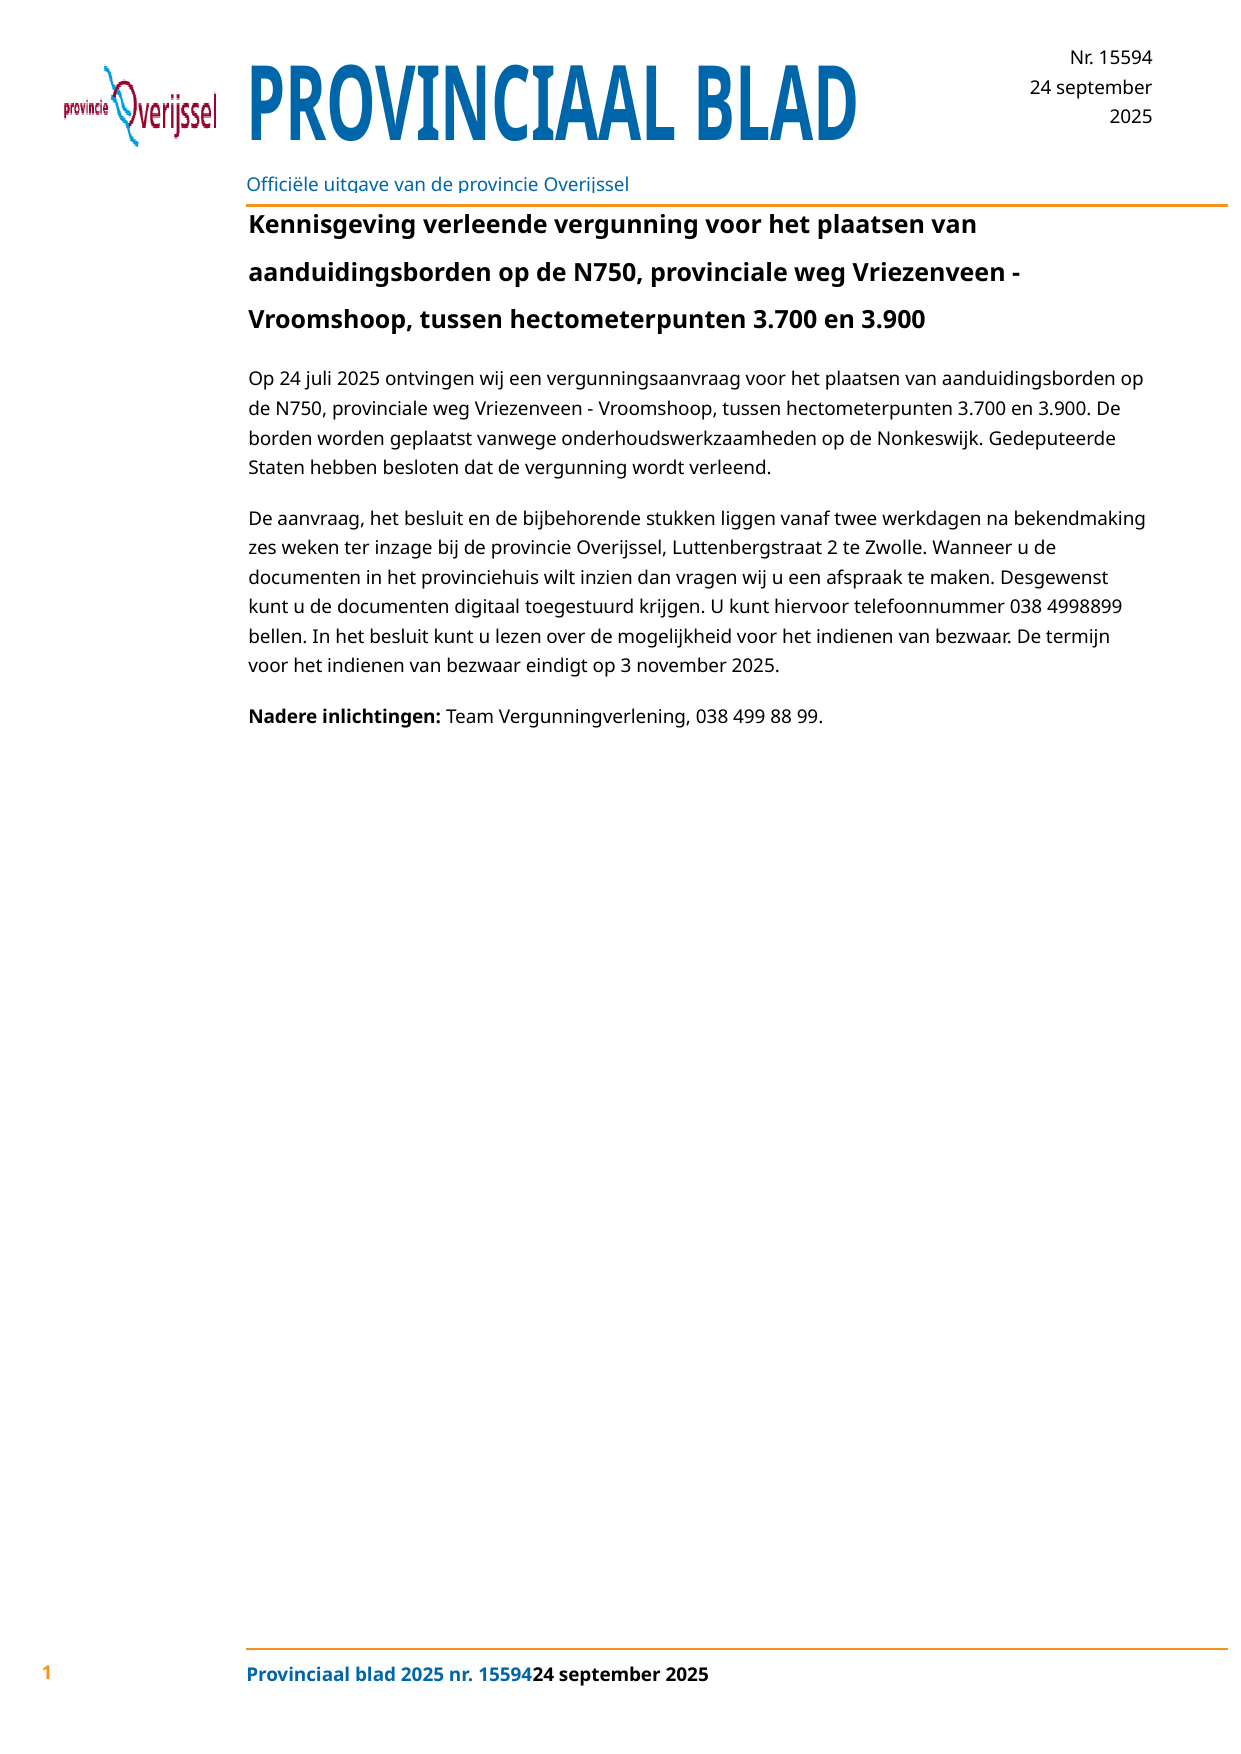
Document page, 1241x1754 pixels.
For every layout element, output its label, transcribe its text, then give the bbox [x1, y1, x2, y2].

text De aanvraag, het besluit en de bijbehorende stukken liggen vanaf twee werkdagen na bekendmaking zes weken ter inzage bij de provincie Overijssel, Luttenbergstraat 2 te Zwolle. Wanneer u de documenten in het provinciehuis wilt inzien dan vragen wij u een afspraak te maken. Desgewenst kunt u de documenten digitaal toegestuurd krijgen. U kunt hiervoor telefoonnummer 038 4998899 bellen. In het besluit kunt u lezen over de mogelijkheid voor het indienen van bezwaar. De termijn voor het indienen van bezwaar eindigt op 3 november 2025. [248, 505, 1152, 678]
text Op 24 juli 2025 ontvingen wij een vergunningsaanvraag voor het plaatsen van aanduidingsborden op de N750, provinciale weg Vriezenveen - Vroomshoop, tussen hectometerpunten 3.700 en 3.900. De borden worden geplaatst vanwege onderhoudswerkzaamheden op de Nonkeswijk. Gedeputeerde Staten hebben besloten dat de vergunning wordt verleend. [248, 366, 1152, 480]
text Nadere inlichtingen: Team Vergunningverlening, 038 499 88 99. [248, 703, 1152, 729]
picture [41, 47, 231, 172]
text Kennisgeving verleende vergunning voor het plaatsen van aanduidingsborden op de N750, provinciale weg Vriezenveen - Vroomshoop, tussen hectometerpunten 3.700 en 3.900 [248, 207, 1152, 336]
